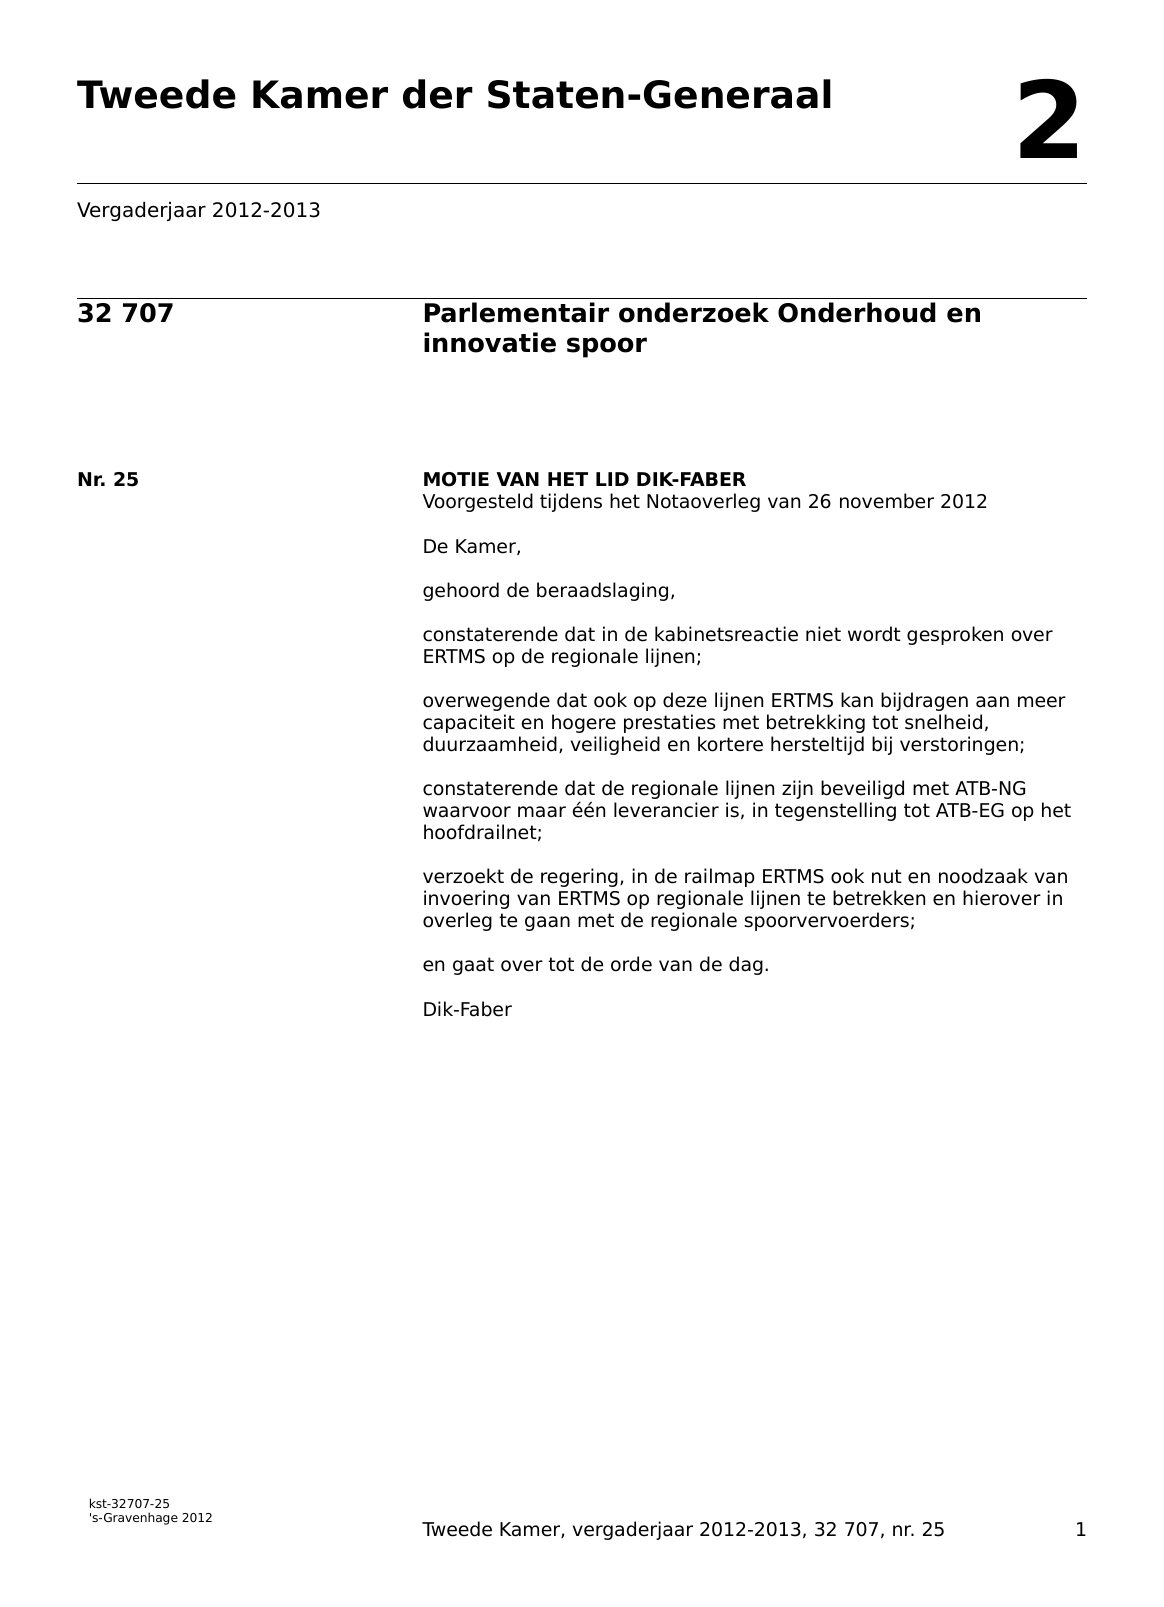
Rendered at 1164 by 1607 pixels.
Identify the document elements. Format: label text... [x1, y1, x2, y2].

table_header Tweede Kamer der Staten-Generaal [77, 59, 886, 183]
table_header 2 [886, 59, 1087, 183]
text gehoord de beraadslaging, [422, 580, 1087, 602]
text 's-Gravenhage 2012 [88, 1511, 323, 1525]
text Voorgesteld tijdens het Notaoverleg van 26 november 2012 [422, 491, 1087, 513]
subtitle Nr. 25 MOTIE VAN HET LID DIK-FABER [77, 469, 1087, 491]
text en gaat over tot de orde van de dag. [422, 954, 1087, 976]
text constaterende dat in de kabinetsreactie niet wordt gesproken over ERTMS op de regionale lijnen; [422, 624, 1087, 668]
text kst-32707-25 [88, 1497, 323, 1511]
text verzoekt de regering, in de railmap ERTMS ook nut en noodzaak van invoering van ERTMS op regionale lijnen te betrekken en hierover in overleg te gaan met de regionale spoorvervoerders; [422, 866, 1087, 932]
subtitle 32 707 Parlementair onderzoek Onderhoud en innovatie spoor [77, 299, 1087, 358]
text Dik-Faber [422, 998, 1087, 1021]
table_cell Vergaderjaar 2012-2013 [77, 184, 1087, 298]
text constaterende dat de regionale lijnen zijn beveiligd met ATB-NG waarvoor maar één leverancier is, in tegenstelling tot ATB-EG op het hoofdrailnet; [422, 778, 1087, 844]
text De Kamer, [422, 536, 1087, 557]
text overwegende dat ook op deze lijnen ERTMS kan bijdragen aan meer capaciteit en hogere prestaties met betrekking tot snelheid, duurzaamheid, veiligheid en kortere hersteltijd bij verstoringen; [422, 690, 1087, 756]
